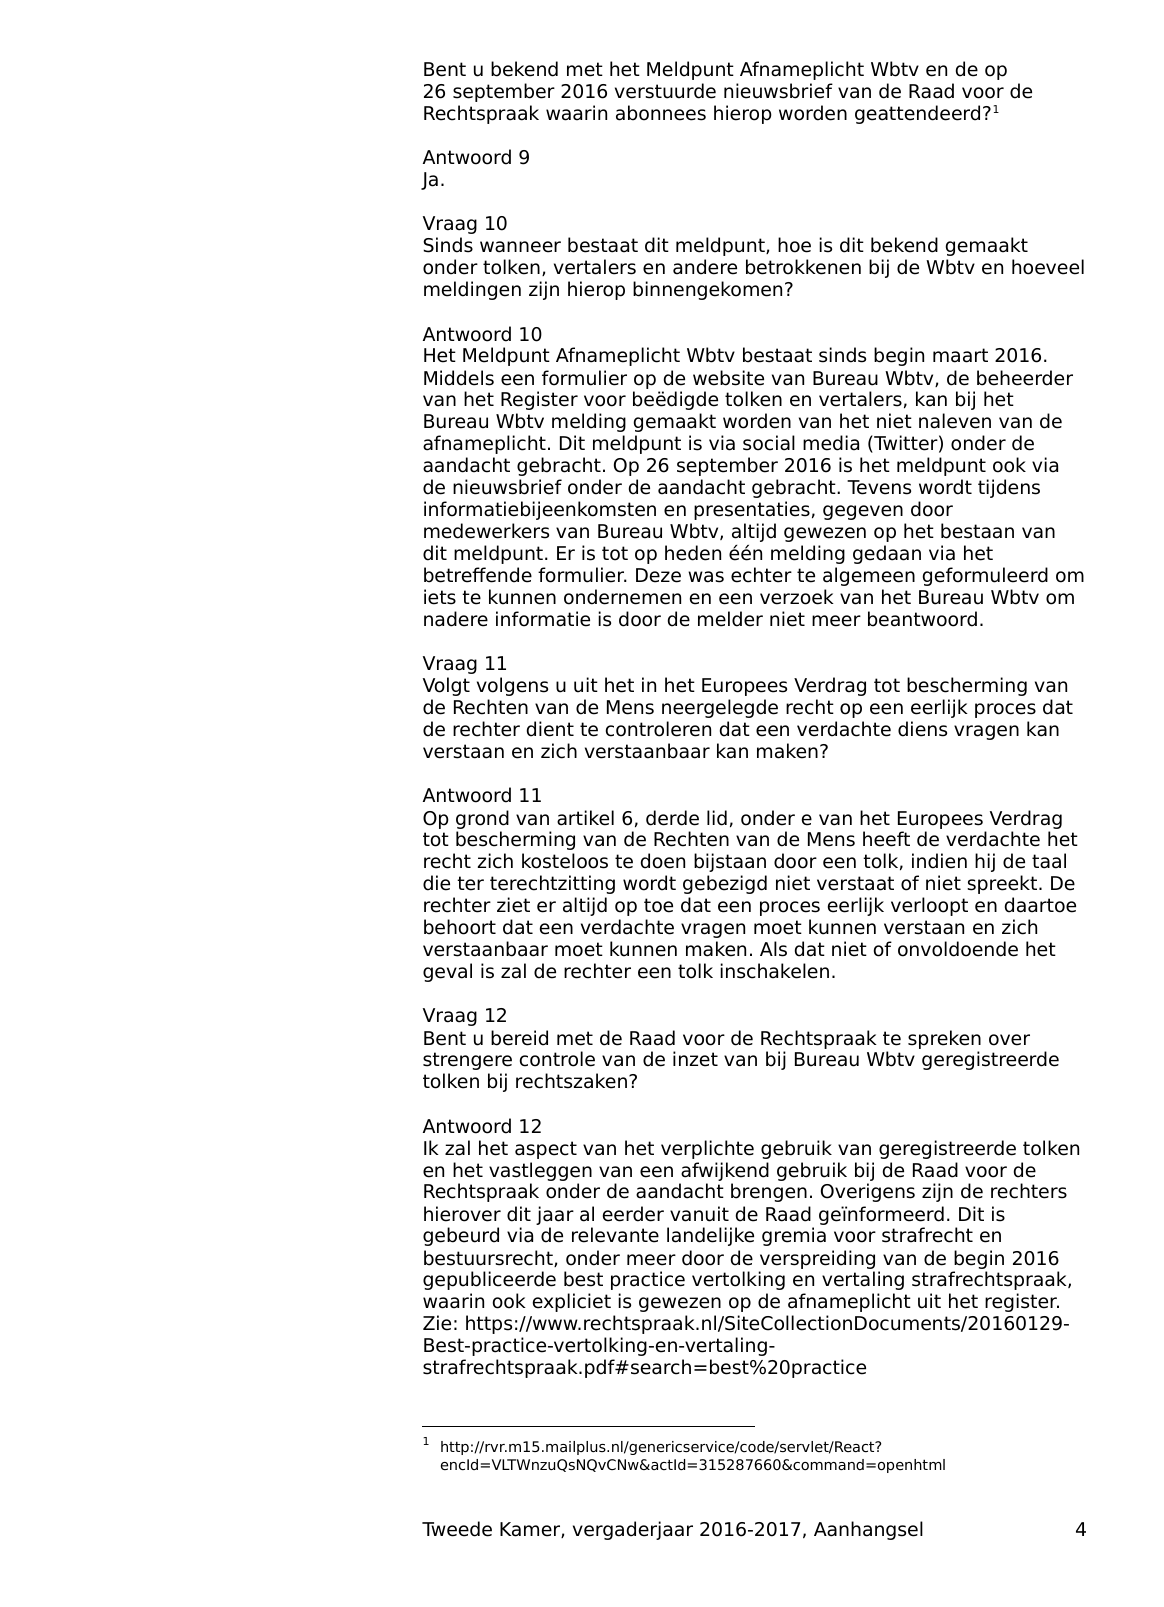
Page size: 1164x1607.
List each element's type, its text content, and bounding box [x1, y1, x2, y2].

text Bent u bereid met de Raad voor de Rechtspraak te spreken over strengere controle van de inzet van bij Bureau Wbtv geregistreerde tolken bij rechtszaken? [422, 1027, 1087, 1093]
text http://rvr.m15.mailplus.nl/genericservice/code/servlet/React?encId=VLTWnzuQsNQvCNw&actId=315287660&command=openhtml [422, 1435, 1087, 1474]
text Op grond van artikel 6, derde lid, onder e van het Europees Verdrag tot bescherming van de Rechten van de Mens heeft de verdachte het recht zich kosteloos te doen bijstaan door een tolk, indien hij de taal die ter terechtzitting wordt gebezigd niet verstaat of niet spreekt. De rechter ziet er altijd op toe dat een proces eerlijk verloopt en daartoe behoort dat een verdachte vragen moet kunnen verstaan en zich verstaanbaar moet kunnen maken. Als dat niet of onvoldoende het geval is zal de rechter een tolk inschakelen. [422, 807, 1087, 983]
text Antwoord 9 [422, 147, 1087, 169]
text Vraag 12 [422, 1005, 1087, 1027]
text Ik zal het aspect van het verplichte gebruik van geregistreerde tolken en het vastleggen van een afwijkend gebruik bij de Raad voor de Rechtspraak onder de aandacht brengen. Overigens zijn de rechters hierover dit jaar al eerder vanuit de Raad geïnformeerd. Dit is gebeurd via de relevante landelijke gremia voor strafrecht en bestuursrecht, onder meer door de verspreiding van de begin 2016 gepubliceerde best practice vertolking en vertaling strafrechtspraak, waarin ook expliciet is gewezen op de afnameplicht uit het register. Zie: https://www.rechtspraak.nl/SiteCollectionDocuments/20160129-Best-practice-vertolking-en-vertaling-strafrechtspraak.pdf#search=best%20practice [422, 1137, 1087, 1379]
text Antwoord 12 [422, 1116, 1087, 1137]
text Antwoord 10 [422, 323, 1087, 345]
text Volgt volgens u uit het in het Europees Verdrag tot bescherming van de Rechten van de Mens neergelegde recht op een eerlijk proces dat de rechter dient te controleren dat een verdachte diens vragen kan verstaan en zich verstaanbaar kan maken? [422, 675, 1087, 763]
text Vraag 10 [422, 213, 1087, 235]
text Het Meldpunt Afnameplicht Wbtv bestaat sinds begin maart 2016. Middels een formulier op de website van Bureau Wbtv, de beheerder van het Register voor beëdigde tolken en vertalers, kan bij het Bureau Wbtv melding gemaakt worden van het niet naleven van de afnameplicht. Dit meldpunt is via social media (Twitter) onder de aandacht gebracht. Op 26 september 2016 is het meldpunt ook via de nieuwsbrief onder de aandacht gebracht. Tevens wordt tijdens informatiebijeenkomsten en presentaties, gegeven door medewerkers van Bureau Wbtv, altijd gewezen op het bestaan van dit meldpunt. Er is tot op heden één melding gedaan via het betreffende formulier. Deze was echter te algemeen geformuleerd om iets te kunnen ondernemen en een verzoek van het Bureau Wbtv om nadere informatie is door de melder niet meer beantwoord. [422, 345, 1087, 631]
text Vraag 11 [422, 653, 1087, 675]
text Ja. [422, 169, 1087, 191]
text Sinds wanneer bestaat dit meldpunt, hoe is dit bekend gemaakt onder tolken, vertalers en andere betrokkenen bij de Wbtv en hoeveel meldingen zijn hierop binnengekomen? [422, 235, 1087, 301]
text Bent u bekend met het Meldpunt Afnameplicht Wbtv en de op 26 september 2016 verstuurde nieuwsbrief van de Raad voor de Rechtspraak waarin abonnees hierop worden geattendeerd? [422, 59, 1087, 125]
text Antwoord 11 [422, 785, 1087, 807]
